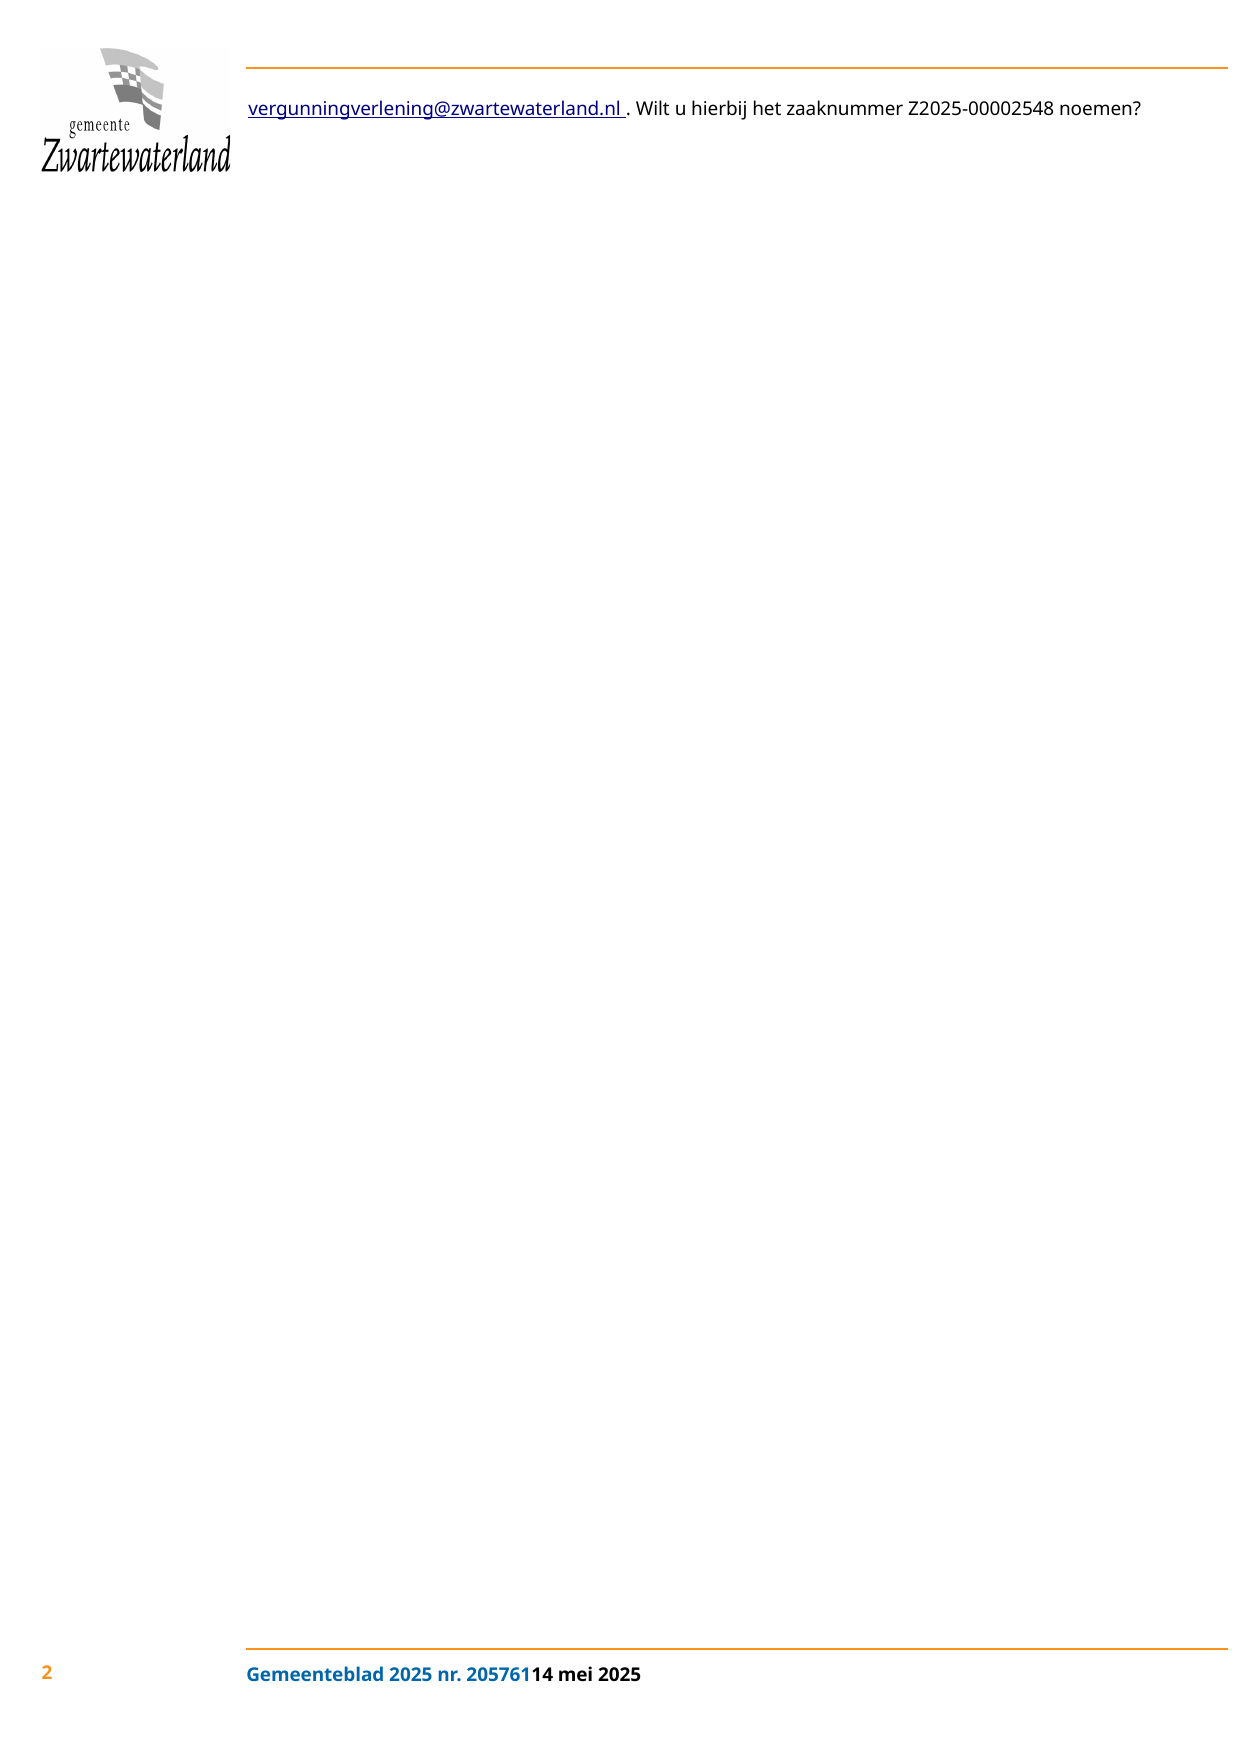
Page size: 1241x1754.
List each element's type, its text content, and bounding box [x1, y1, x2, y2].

picture [41, 47, 231, 172]
text vergunningverlening@zwartewaterland.nl . Wilt u hierbij het zaaknummer Z2025-00002548 noemen? [248, 95, 1152, 121]
